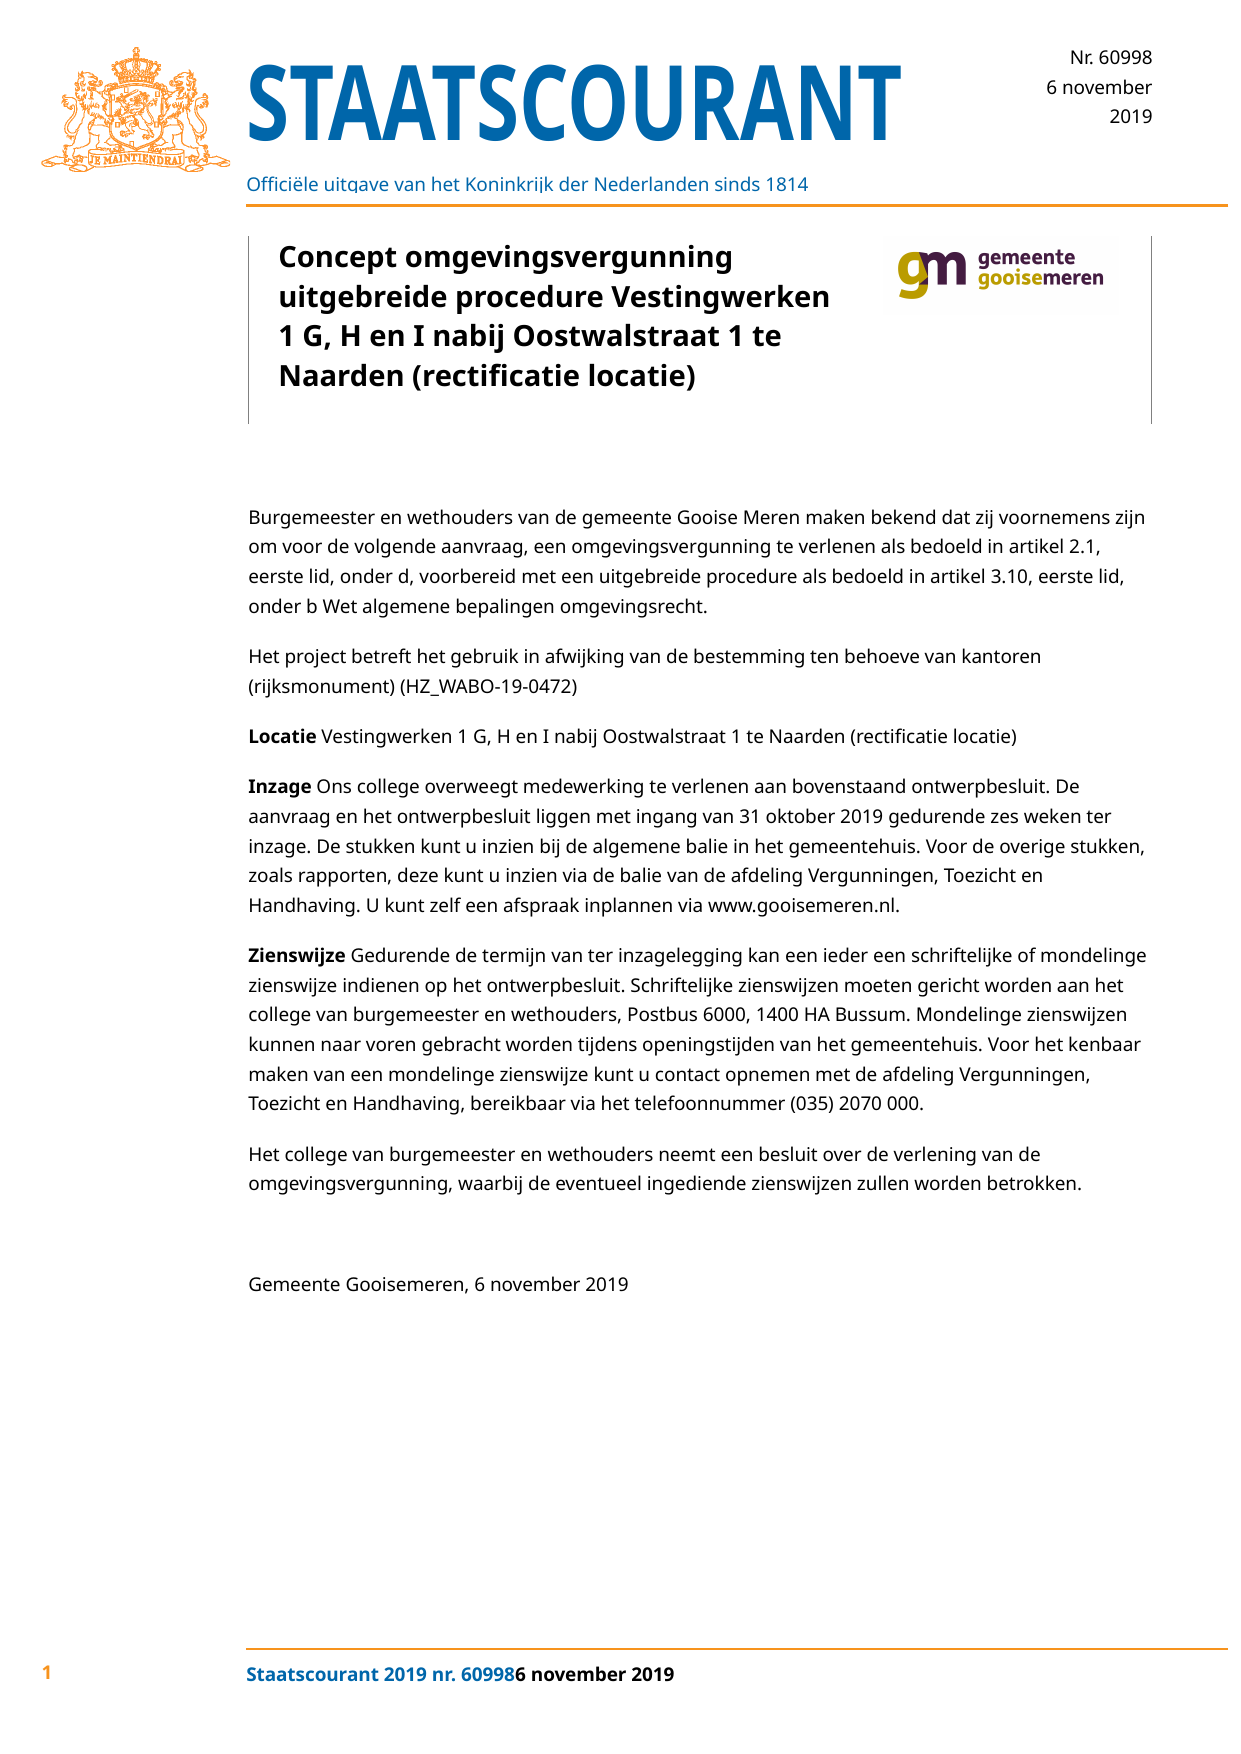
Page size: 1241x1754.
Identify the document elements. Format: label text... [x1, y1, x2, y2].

text Het project betreft het gebruik in afwijking van de bestemming ten behoeve van kantoren (rijksmonument) (HZ_WABO-19-0472) [248, 643, 1152, 698]
table_header Concept omgevingsvergunning uitgebreide procedure Vestingwerken 1 G, H en I nabij Oostwalstraat 1 te Naarden (rectificatie locatie) [249, 236, 850, 424]
text Zienswijze Gedurende de termijn van ter inzagelegging kan een ieder een schriftelijke of mondelinge zienswijze indienen op het ontwerpbesluit. Schriftelijke zienswijzen moeten gericht worden aan het college van burgemeester en wethouders, Postbus 6000, 1400 HA Bussum. Mondelinge zienswijzen kunnen naar voren gebracht worden tijdens openingstijden van het gemeentehuis. Voor het kenbaar maken van een mondelinge zienswijze kunt u contact opnemen met de afdeling Vergunningen, Toezicht en Handhaving, bereikbaar via het telefoonnummer (035) 2070 000. [248, 942, 1152, 1116]
table_header [850, 236, 1151, 424]
text Burgemeester en wethouders van de gemeente Gooise Meren maken bekend dat zij voornemens zijn om voor de volgende aanvraag, een omgevingsvergunning te verlenen als bedoeld in artikel 2.1, eerste lid, onder d, voorbereid met een uitgebreide procedure als bedoeld in artikel 3.10, eerste lid, onder b Wet algemene bepalingen omgevingsrecht. [248, 504, 1152, 618]
picture [882, 236, 1119, 315]
text Gemeente Gooisemeren, 6 november 2019 [248, 1271, 1152, 1297]
picture [41, 47, 231, 172]
text Locatie Vestingwerken 1 G, H en I nabij Oostwalstraat 1 te Naarden (rectificatie locatie) [248, 723, 1152, 749]
text Het college van burgemeester en wethouders neemt een besluit over de verlening van de omgevingsvergunning, waarbij de eventueel ingediende zienswijzen zullen worden betrokken. [248, 1141, 1152, 1196]
text Inzage Ons college overweegt medewerking te verlenen aan bovenstaand ontwerpbesluit. De aanvraag en het ontwerpbesluit liggen met ingang van 31 oktober 2019 gedurende zes weken ter inzage. De stukken kunt u inzien bij de algemene balie in het gemeentehuis. Voor de overige stukken, zoals rapporten, deze kunt u inzien via de balie van de afdeling Vergunningen, Toezicht en Handhaving. U kunt zelf een afspraak inplannen via www.gooisemeren.nl. [248, 774, 1152, 918]
